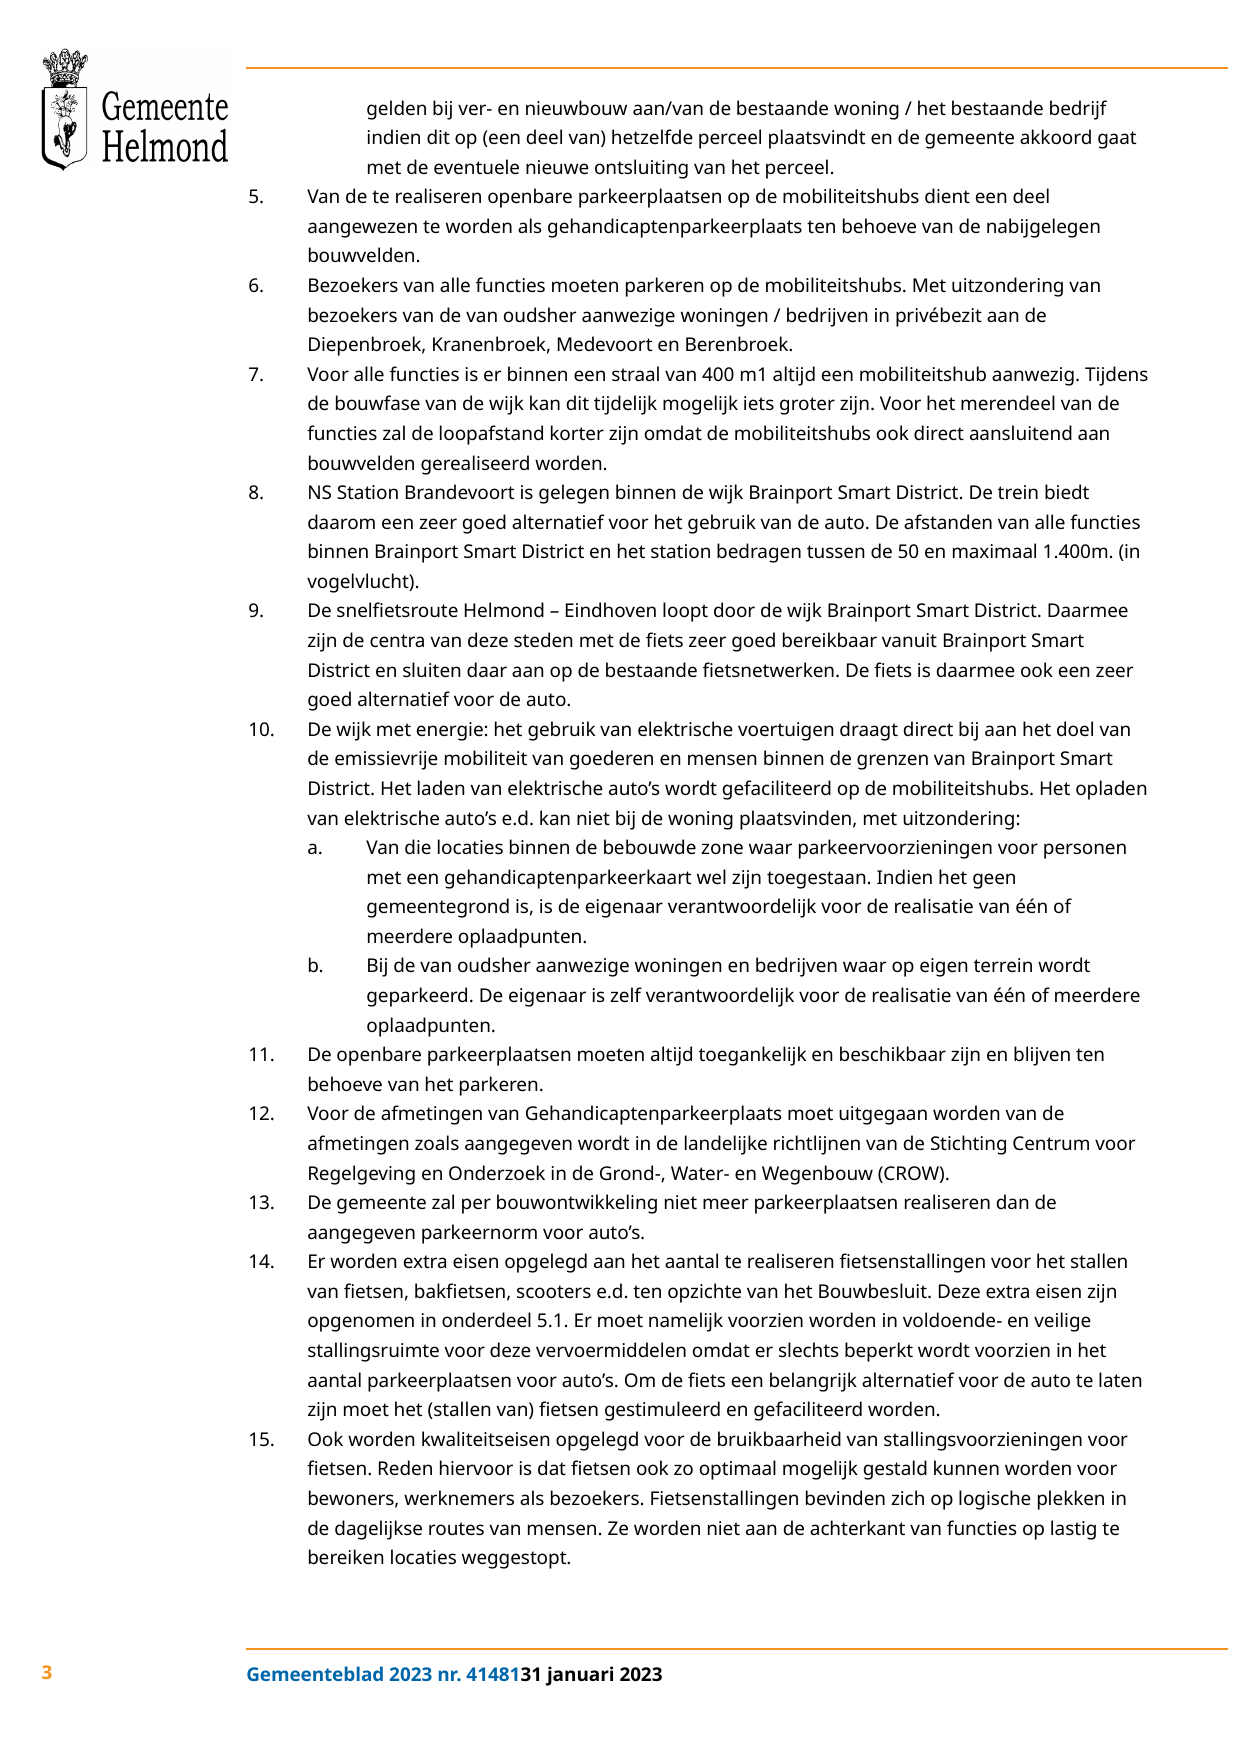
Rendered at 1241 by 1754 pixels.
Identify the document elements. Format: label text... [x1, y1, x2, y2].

list Bezoekers van alle functies moeten parkeren op de mobiliteitshubs. Met uitzondering van bezoekers van de van oudsher aanwezige woningen / bedrijven in privébezit aan de Diepenbroek, Kranenbroek, Medevoort en Berenbroek. [248, 272, 1152, 357]
list Bij de van oudsher aanwezige woningen en bedrijven waar op eigen terrein wordt geparkeerd. De eigenaar is zelf verantwoordelijk voor de realisatie van één of meerdere oplaadpunten. [307, 953, 1152, 1038]
list Van de te realiseren openbare parkeerplaatsen op de mobiliteitshubs dient een deel aangewezen te worden als gehandicaptenparkeerplaats ten behoeve van de nabijgelegen bouwvelden. [248, 183, 1152, 268]
list Voor alle functies is er binnen een straal van 400 m1 altijd een mobiliteitshub aanwezig. Tijdens de bouwfase van de wijk kan dit tijdelijk mogelijk iets groter zijn. Voor het merendeel van de functies zal de loopafstand korter zijn omdat de mobiliteitshubs ook direct aansluitend aan bouwvelden gerealiseerd worden. [248, 361, 1152, 476]
picture [41, 47, 231, 172]
list NS Station Brandevoort is gelegen binnen de wijk Brainport Smart District. De trein biedt daarom een zeer goed alternatief voor het gebruik van de auto. De afstanden van alle functies binnen Brainport Smart District en het station bedragen tussen de 50 en maximaal 1.400m. (in vogelvlucht). [248, 479, 1152, 594]
list Er worden extra eisen opgelegd aan het aantal te realiseren fietsenstallingen voor het stallen van fietsen, bakfietsen, scooters e.d. ten opzichte van het Bouwbesluit. Deze extra eisen zijn opgenomen in onderdeel 5.1. Er moet namelijk voorzien worden in voldoende- en veilige stallingsruimte voor deze vervoermiddelen omdat er slechts beperkt wordt voorzien in het aantal parkeerplaatsen voor auto’s. Om de fiets een belangrijk alternatief voor de auto te laten zijn moet het (stallen van) fietsen gestimuleerd en gefaciliteerd worden. [248, 1248, 1152, 1422]
list Van die locaties binnen de bebouwde zone waar parkeervoorzieningen voor personen met een gehandicaptenparkeerkaart wel zijn toegestaan. Indien het geen gemeentegrond is, is de eigenaar verantwoordelijk voor de realisatie van één of meerdere oplaadpunten. [307, 834, 1152, 949]
list De snelfietsroute Helmond – Eindhoven loopt door de wijk Brainport Smart District. Daarmee zijn de centra van deze steden met de fiets zeer goed bereikbaar vanuit Brainport Smart District en sluiten daar aan op de bestaande fietsnetwerken. De fiets is daarmee ook een zeer goed alternatief voor de auto. [248, 598, 1152, 712]
list De gemeente zal per bouwontwikkeling niet meer parkeerplaatsen realiseren dan de aangegeven parkeernorm voor auto’s. [248, 1189, 1152, 1245]
list Ook worden kwaliteitseisen opgelegd voor de bruikbaarheid van stallingsvoorzieningen voor fietsen. Reden hiervoor is dat fietsen ook zo optimaal mogelijk gestald kunnen worden voor bewoners, werknemers als bezoekers. Fietsenstallingen bevinden zich op logische plekken in de dagelijkse routes van mensen. Ze worden niet aan de achterkant van functies op lastig te bereiken locaties weggestopt. [248, 1426, 1152, 1570]
list gelden bij ver- en nieuwbouw aan/van de bestaande woning / het bestaande bedrijf indien dit op (een deel van) hetzelfde perceel plaatsvindt en de gemeente akkoord gaat met de eventuele nieuwe ontsluiting van het perceel. [307, 95, 1152, 180]
list Voor de afmetingen van Gehandicaptenparkeerplaats moet uitgegaan worden van de afmetingen zoals aangegeven wordt in de landelijke richtlijnen van de Stichting Centrum voor Regelgeving en Onderzoek in de Grond-, Water- en Wegenbouw (CROW). [248, 1101, 1152, 1186]
list De wijk met energie: het gebruik van elektrische voertuigen draagt direct bij aan het doel van de emissievrije mobiliteit van goederen en mensen binnen de grenzen van Brainport Smart District. Het laden van elektrische auto’s wordt gefaciliteerd op de mobiliteitshubs. Het opladen van elektrische auto’s e.d. kan niet bij de woning plaatsvinden, met uitzondering: [248, 716, 1152, 831]
list De openbare parkeerplaatsen moeten altijd toegankelijk en beschikbaar zijn en blijven ten behoeve van het parkeren. [248, 1041, 1152, 1097]
